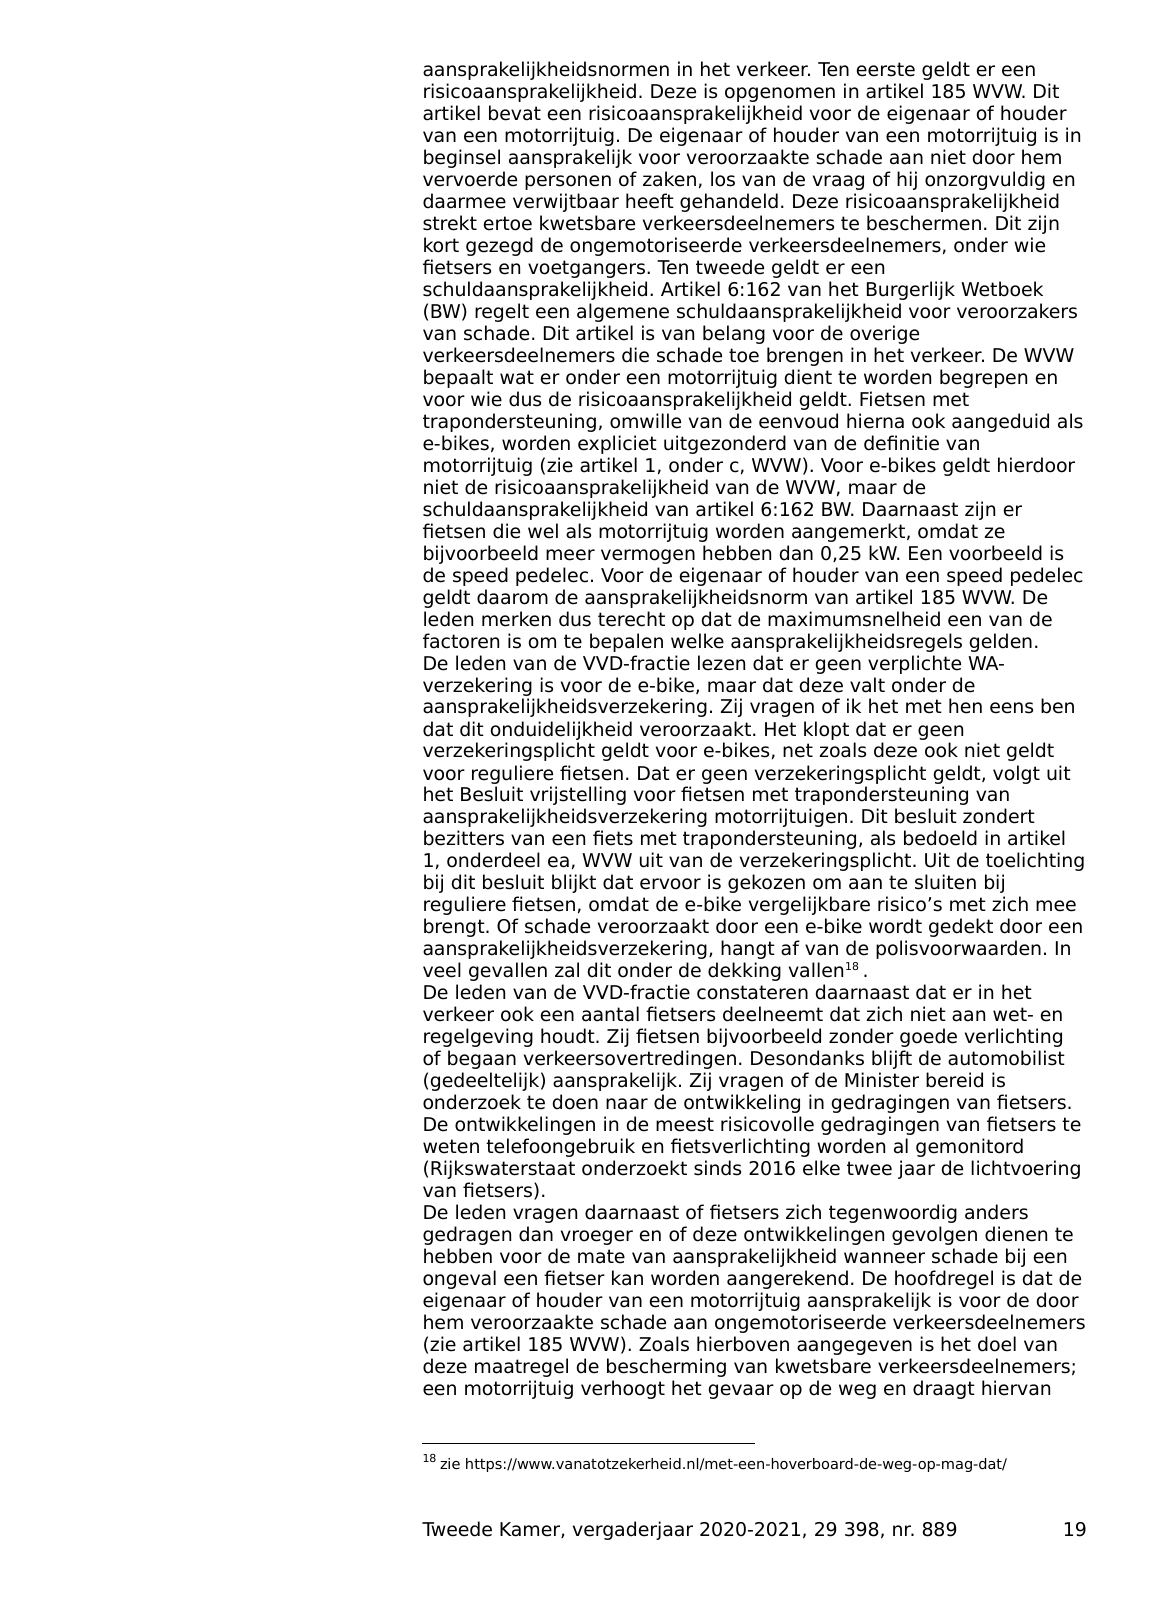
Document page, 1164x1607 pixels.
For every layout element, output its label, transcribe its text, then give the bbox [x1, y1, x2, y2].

text De leden vragen daarnaast of fietsers zich tegenwoordig anders gedragen dan vroeger en of deze ontwikkelingen gevolgen dienen te hebben voor de mate van aansprakelijkheid wanneer schade bij een ongeval een fietser kan worden aangerekend. De hoofdregel is dat de eigenaar of houder van een motorrijtuig aansprakelijk is voor de door hem veroorzaakte schade aan ongemotoriseerde verkeersdeelnemers (zie artikel 185 WVW). Zoals hierboven aangegeven is het doel van deze maatregel de bescherming van kwetsbare verkeersdeelnemers; een motorrijtuig verhoogt het gevaar op de weg en draagt hiervan [422, 1202, 1087, 1400]
text De leden van de VVD-fractie constateren daarnaast dat er in het verkeer ook een aantal fietsers deelneemt dat zich niet aan wet- en regelgeving houdt. Zij fietsen bijvoorbeeld zonder goede verlichting of begaan verkeersovertredingen. Desondanks blijft de automobilist (gedeeltelijk) aansprakelijk. Zij vragen of de Minister bereid is onderzoek te doen naar de ontwikkeling in gedragingen van fietsers. De ontwikkelingen in de meest risicovolle gedragingen van fietsers te weten telefoongebruik en fietsverlichting worden al gemonitord (Rijkswaterstaat onderzoekt sinds 2016 elke twee jaar de lichtvoering van fietsers). [422, 982, 1087, 1202]
text aansprakelijkheidsnormen in het verkeer. Ten eerste geldt er een risicoaansprakelijkheid. Deze is opgenomen in artikel 185 WVW. Dit artikel bevat een risicoaansprakelijkheid voor de eigenaar of houder van een motorrijtuig. De eigenaar of houder van een motorrijtuig is in beginsel aansprakelijk voor veroorzaakte schade aan niet door hem vervoerde personen of zaken, los van de vraag of hij onzorgvuldig en daarmee verwijtbaar heeft gehandeld. Deze risicoaansprakelijkheid strekt ertoe kwetsbare verkeersdeelnemers te beschermen. Dit zijn kort gezegd de ongemotoriseerde verkeersdeelnemers, onder wie fietsers en voetgangers. Ten tweede geldt er een schuldaansprakelijkheid. Artikel 6:162 van het Burgerlijk Wetboek (BW) regelt een algemene schuldaansprakelijkheid voor veroorzakers van schade. Dit artikel is van belang voor de overige verkeersdeelnemers die schade toe brengen in het verkeer. De WVW bepaalt wat er onder een motorrijtuig dient te worden begrepen en voor wie dus de risicoaansprakelijkheid geldt. Fietsen met trapondersteuning, omwille van de eenvoud hierna ook aangeduid als e-bikes, worden expliciet uitgezonderd van de definitie van motorrijtuig (zie artikel 1, onder c, WVW). Voor e-bikes geldt hierdoor niet de risicoaansprakelijkheid van de WVW, maar de schuldaansprakelijkheid van artikel 6:162 BW. Daarnaast zijn er fietsen die wel als motorrijtuig worden aangemerkt, omdat ze bijvoorbeeld meer vermogen hebben dan 0,25 kW. Een voorbeeld is de speed pedelec. Voor de eigenaar of houder van een speed pedelec geldt daarom de aansprakelijkheidsnorm van artikel 185 WVW. De leden merken dus terecht op dat de maximumsnelheid een van de factoren is om te bepalen welke aansprakelijkheidsregels gelden. [422, 59, 1087, 652]
text zie https://www.vanatotzekerheid.nl/met-een-hoverboard-de-weg-op-mag-dat/ [422, 1452, 1087, 1474]
text De leden van de VVD-fractie lezen dat er geen verplichte WA-verzekering is voor de e-bike, maar dat deze valt onder de aansprakelijkheidsverzekering. Zij vragen of ik het met hen eens ben dat dit onduidelijkheid veroorzaakt. Het klopt dat er geen verzekeringsplicht geldt voor e-bikes, net zoals deze ook niet geldt voor reguliere fietsen. Dat er geen verzekeringsplicht geldt, volgt uit het Besluit vrijstelling voor fietsen met trapondersteuning van aansprakelijkheidsverzekering motorrijtuigen. Dit besluit zondert bezitters van een fiets met trapondersteuning, als bedoeld in artikel 1, onderdeel ea, WVW uit van de verzekeringsplicht. Uit de toelichting bij dit besluit blijkt dat ervoor is gekozen om aan te sluiten bij reguliere fietsen, omdat de e-bike vergelijkbare risico’s met zich mee brengt. Of schade veroorzaakt door een e-bike wordt gedekt door een aansprakelijkheidsverzekering, hangt af van de polisvoorwaarden. In veel gevallen zal dit onder de dekking vallen. [422, 652, 1087, 982]
